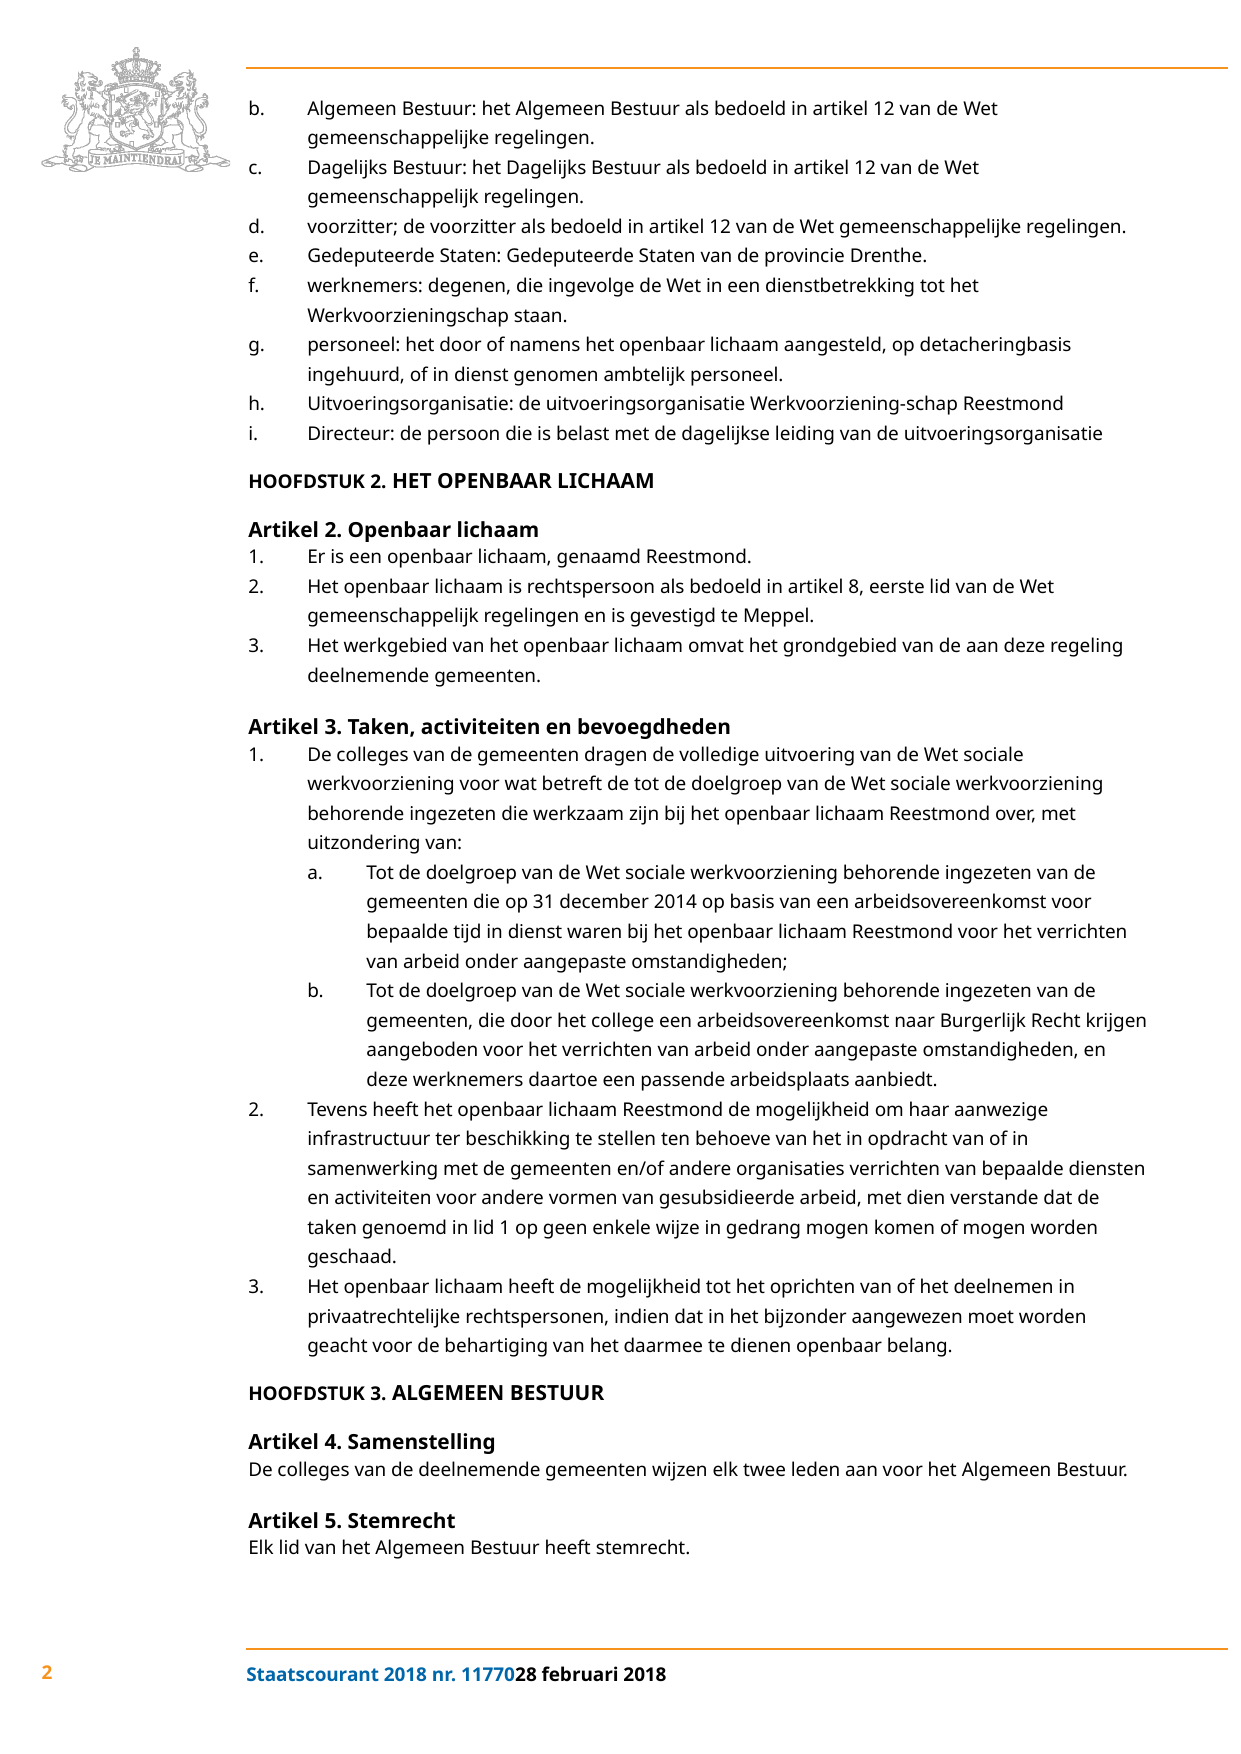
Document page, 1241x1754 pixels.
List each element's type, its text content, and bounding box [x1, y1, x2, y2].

list voorzitter; de voorzitter als bedoeld in artikel 12 van de Wet gemeenschappelijke regelingen. [248, 213, 1152, 239]
list Gedeputeerde Staten: Gedeputeerde Staten van de provincie Drenthe. [248, 243, 1152, 268]
list werknemers: degenen, die ingevolge de Wet in een dienstbetrekking tot het Werkvoorzieningschap staan. [248, 272, 1152, 328]
list Uitvoeringsorganisatie: de uitvoeringsorganisatie Werkvoorziening-schap Reestmond [248, 391, 1152, 416]
list personeel: het door of namens het openbaar lichaam aangesteld, op detacheringbasis ingehuurd, of in dienst genomen ambtelijk personeel. [248, 331, 1152, 387]
text Artikel 3. Taken, activiteiten en bevoegdheden [248, 712, 1152, 741]
list De colleges van de gemeenten dragen de volledige uitvoering van de Wet sociale werkvoorziening voor wat betreft de tot de doelgroep van de Wet sociale werkvoorziening behorende ingezeten die werkzaam zijn bij het openbaar lichaam Reestmond over, met uitzondering van: [248, 741, 1152, 855]
text HOOFDSTUK 2. HET OPENBAAR LICHAAM [248, 466, 1152, 494]
text Elk lid van het Algemeen Bestuur heeft stemrecht. [248, 1534, 1152, 1560]
list Tot de doelgroep van de Wet sociale werkvoorziening behorende ingezeten van de gemeenten die op 31 december 2014 op basis van een arbeidsovereenkomst voor bepaalde tijd in dienst waren bij het openbaar lichaam Reestmond voor het verrichten van arbeid onder aangepaste omstandigheden; [307, 859, 1152, 973]
list Tot de doelgroep van de Wet sociale werkvoorziening behorende ingezeten van de gemeenten, die door het college een arbeidsovereenkomst naar Burgerlijk Recht krijgen aangeboden voor het verrichten van arbeid onder aangepaste omstandigheden, en deze werknemers daartoe een passende arbeidsplaats aanbiedt. [307, 977, 1152, 1092]
list Tevens heeft het openbaar lichaam Reestmond de mogelijkheid om haar aanwezige infrastructuur ter beschikking te stellen ten behoeve van het in opdracht van of in samenwerking met de gemeenten en/of andere organisaties verrichten van bepaalde diensten en activiteiten voor andere vormen van gesubsidieerde arbeid, met dien verstande dat de taken genoemd in lid 1 op geen enkele wijze in gedrang mogen komen of mogen worden geschaad. [248, 1096, 1152, 1269]
text Artikel 2. Openbaar lichaam [248, 515, 1152, 543]
text Artikel 5. Stemrecht [248, 1506, 1152, 1534]
list Directeur: de persoon die is belast met de dagelijkse leiding van de uitvoeringsorganisatie [248, 420, 1152, 446]
list Er is een openbaar lichaam, genaamd Reestmond. [248, 543, 1152, 569]
list Het openbaar lichaam heeft de mogelijkheid tot het oprichten van of het deelnemen in privaatrechtelijke rechtspersonen, indien dat in het bijzonder aangewezen moet worden geacht voor de behartiging van het daarmee te dienen openbaar belang. [248, 1273, 1152, 1358]
list Dagelijks Bestuur: het Dagelijks Bestuur als bedoeld in artikel 12 van de Wet gemeenschappelijk regelingen. [248, 154, 1152, 209]
list Het openbaar lichaam is rechtspersoon als bedoeld in artikel 8, eerste lid van de Wet gemeenschappelijk regelingen en is gevestigd te Meppel. [248, 573, 1152, 628]
picture [41, 47, 231, 172]
text De colleges van de deelnemende gemeenten wijzen elk twee leden aan voor het Algemeen Bestuur. [248, 1456, 1152, 1481]
text HOOFDSTUK 3. ALGEMEEN BESTUUR [248, 1378, 1152, 1406]
list Het werkgebied van het openbaar lichaam omvat het grondgebied van de aan deze regeling deelnemende gemeenten. [248, 632, 1152, 688]
list Algemeen Bestuur: het Algemeen Bestuur als bedoeld in artikel 12 van de Wet gemeenschappelijke regelingen. [248, 95, 1152, 150]
text Artikel 4. Samenstelling [248, 1427, 1152, 1456]
